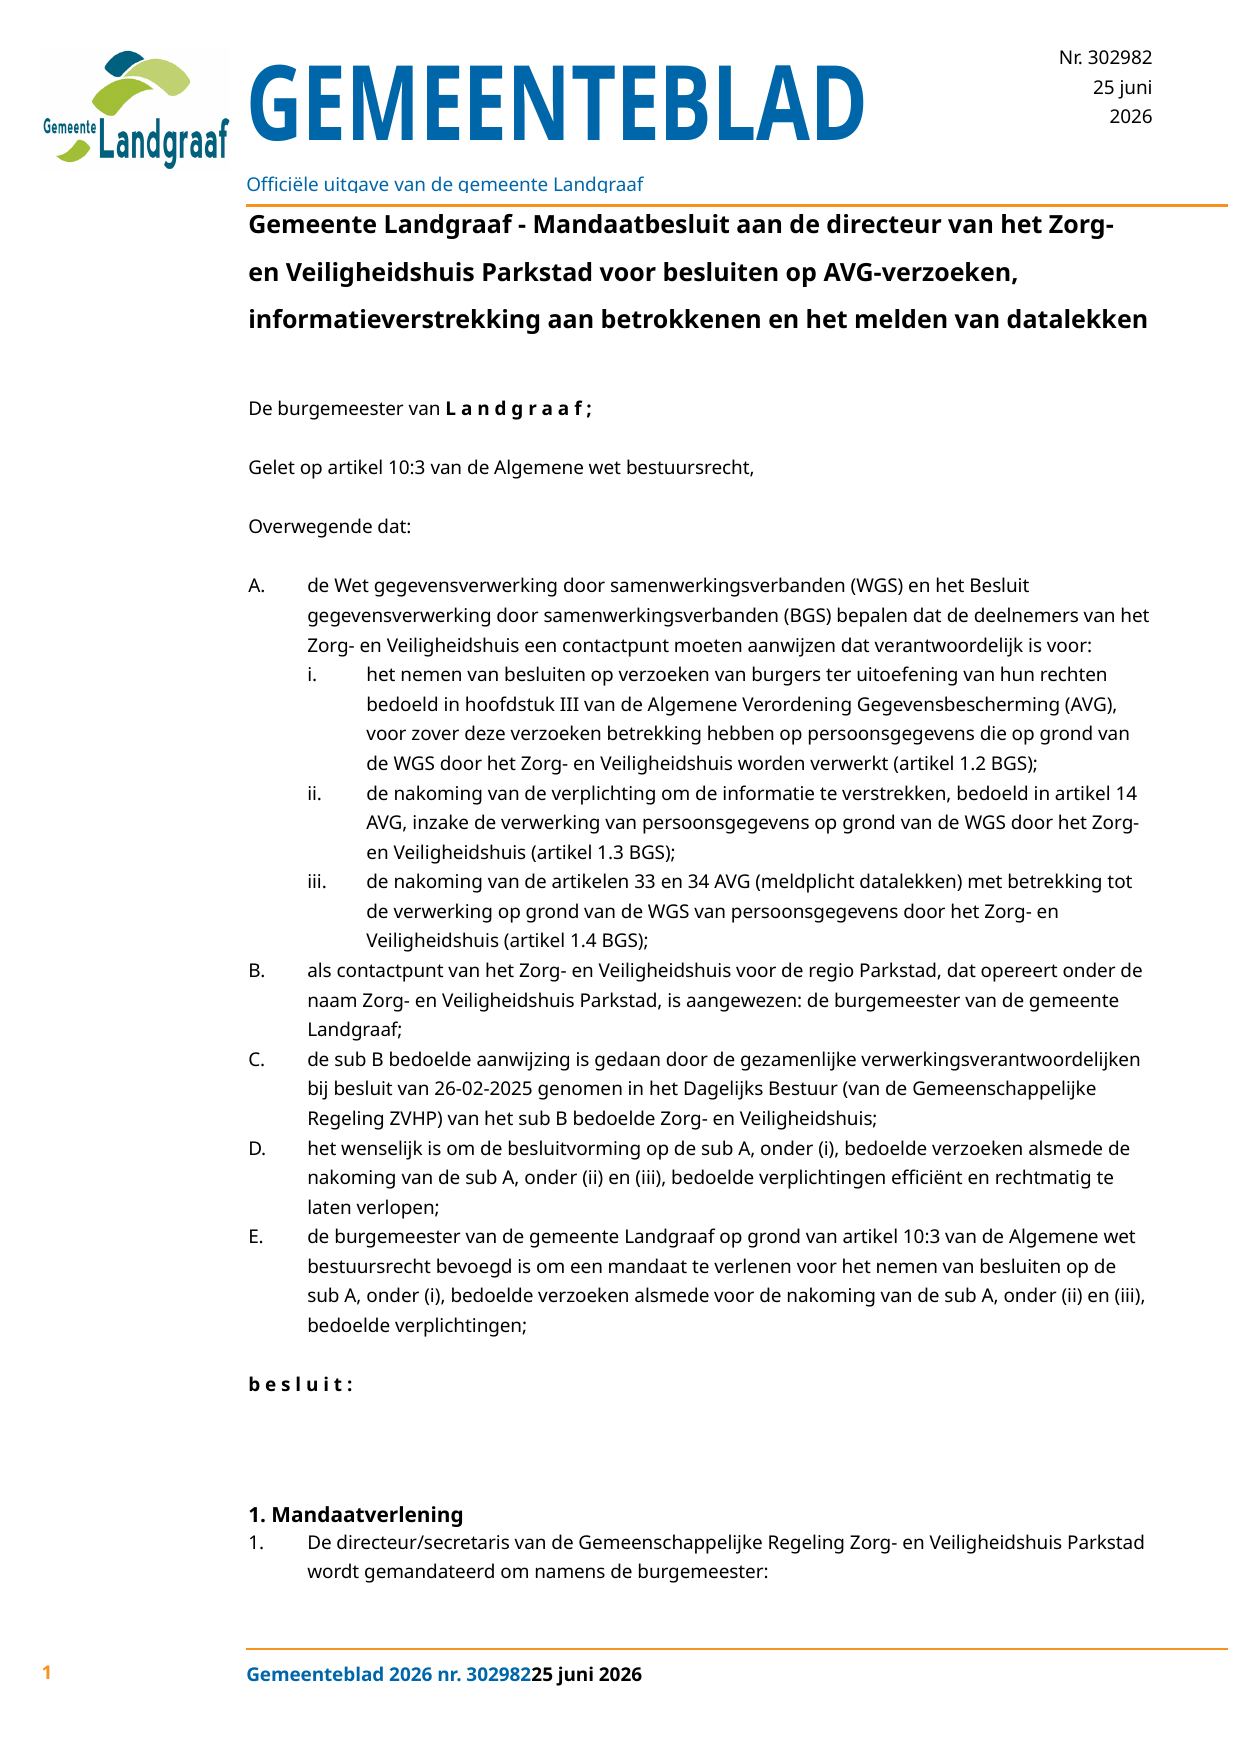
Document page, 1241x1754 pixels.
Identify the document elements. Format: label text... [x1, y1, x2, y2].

list het nemen van besluiten op verzoeken van burgers ter uitoefening van hun rechten bedoeld in hoofdstuk III van de Algemene Verordening Gegevensbescherming (AVG), voor zover deze verzoeken betrekking hebben op persoonsgegevens die op grond van de WGS door het Zorg- en Veiligheidshuis worden verwerkt (artikel 1.2 BGS); [307, 661, 1152, 776]
list de sub B bedoelde aanwijzing is gedaan door de gezamenlijke verwerkingsverantwoordelijken bij besluit van 26-02-2025 genomen in het Dagelijks Bestuur (van de Gemeenschappelijke Regeling ZVHP) van het sub B bedoelde Zorg- en Veiligheidshuis; [248, 1046, 1152, 1131]
list de nakoming van de artikelen 33 en 34 AVG (meldplicht datalekken) met betrekking tot de verwerking op grond van de WGS van persoonsgegevens door het Zorg- en Veiligheidshuis (artikel 1.4 BGS); [307, 868, 1152, 953]
list De directeur/secretaris van de Gemeenschappelijke Regeling Zorg- en Veiligheidshuis Parkstad wordt gemandateerd om namens de burgemeester: [248, 1529, 1152, 1584]
list de nakoming van de verplichting om de informatie te verstrekken, bedoeld in artikel 14 AVG, inzake de verwerking van persoonsgegevens op grond van de WGS door het Zorg- en Veiligheidshuis (artikel 1.3 BGS); [307, 780, 1152, 864]
list het wenselijk is om de besluitvorming op de sub A, onder (i), bedoelde verzoeken alsmede de nakoming van de sub A, onder (ii) en (iii), bedoelde verplichtingen efficiënt en rechtmatig te laten verlopen; [248, 1135, 1152, 1219]
list de burgemeester van de gemeente Landgraaf op grond van artikel 10:3 van de Algemene wet bestuursrecht bevoegd is om een mandaat te verlenen voor het nemen van besluiten op de sub A, onder (i), bedoelde verzoeken alsmede voor de nakoming van de sub A, onder (ii) en (iii), bedoelde verplichtingen; [248, 1223, 1152, 1338]
text De burgemeester van L a n d g r a a f ; [248, 395, 1152, 421]
text b e s l u i t : [248, 1371, 1152, 1397]
text 1. Mandaatverlening [248, 1501, 1152, 1529]
text Gemeente Landgraaf - Mandaatbesluit aan de directeur van het Zorg- en Veiligheidshuis Parkstad voor besluiten op AVG-verzoeken, informatieverstrekking aan betrokkenen en het melden van datalekken [248, 207, 1152, 336]
text Overwegende dat: [248, 513, 1152, 539]
list de Wet gegevensverwerking door samenwerkingsverbanden (WGS) en het Besluit gegevensverwerking door samenwerkingsverbanden (BGS) bepalen dat de deelnemers van het Zorg- en Veiligheidshuis een contactpunt moeten aanwijzen dat verantwoordelijk is voor: [248, 573, 1152, 657]
picture [41, 47, 231, 172]
text Gelet op artikel 10:3 van de Algemene wet bestuursrecht, [248, 454, 1152, 480]
list als contactpunt van het Zorg- en Veiligheidshuis voor de regio Parkstad, dat opereert onder de naam Zorg- en Veiligheidshuis Parkstad, is aangewezen: de burgemeester van de gemeente Landgraaf; [248, 957, 1152, 1042]
